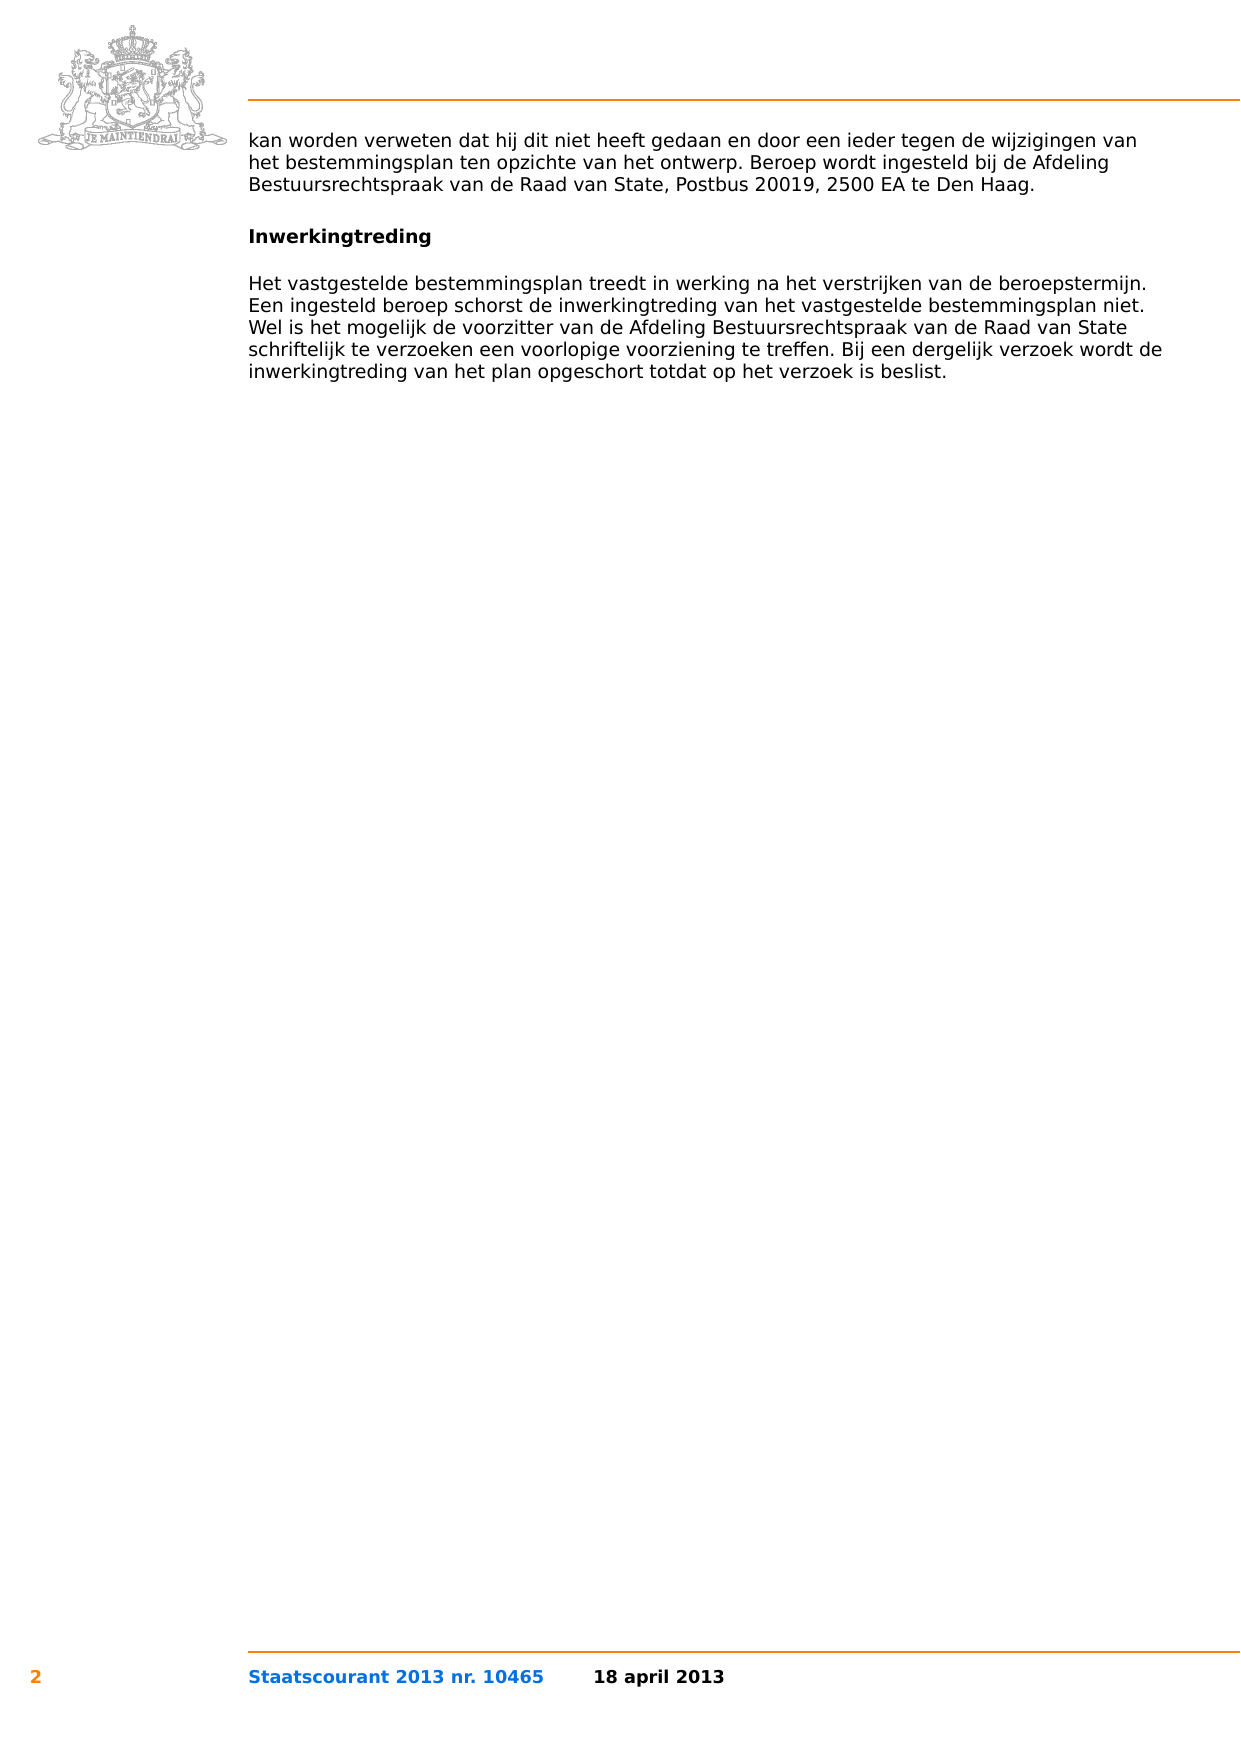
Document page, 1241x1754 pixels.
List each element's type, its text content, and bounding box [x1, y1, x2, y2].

picture [38, 25, 227, 150]
text Het vastgestelde bestemmingsplan treedt in werking na het verstrijken van de beroepstermijn. Een ingesteld beroep schorst de inwerkingtreding van het vastgestelde bestemmingsplan niet. Wel is het mogelijk de voorzitter van de Afdeling Bestuursrechtspraak van de Raad van State schriftelijk te verzoeken een voorlopige voorziening te treffen. Bij een dergelijk verzoek wordt de inwerkingtreding van het plan opgeschort totdat op het verzoek is beslist. [248, 273, 1163, 383]
text kan worden verweten dat hij dit niet heeft gedaan en door een ieder tegen de wijzigingen van het bestemmingsplan ten opzichte van het ontwerp. Beroep wordt ingesteld bij de Afdeling Bestuursrechtspraak van de Raad van State, Postbus 20019, 2500 EA te Den Haag. [248, 130, 1163, 196]
subtitle Inwerkingtreding [248, 226, 1163, 248]
